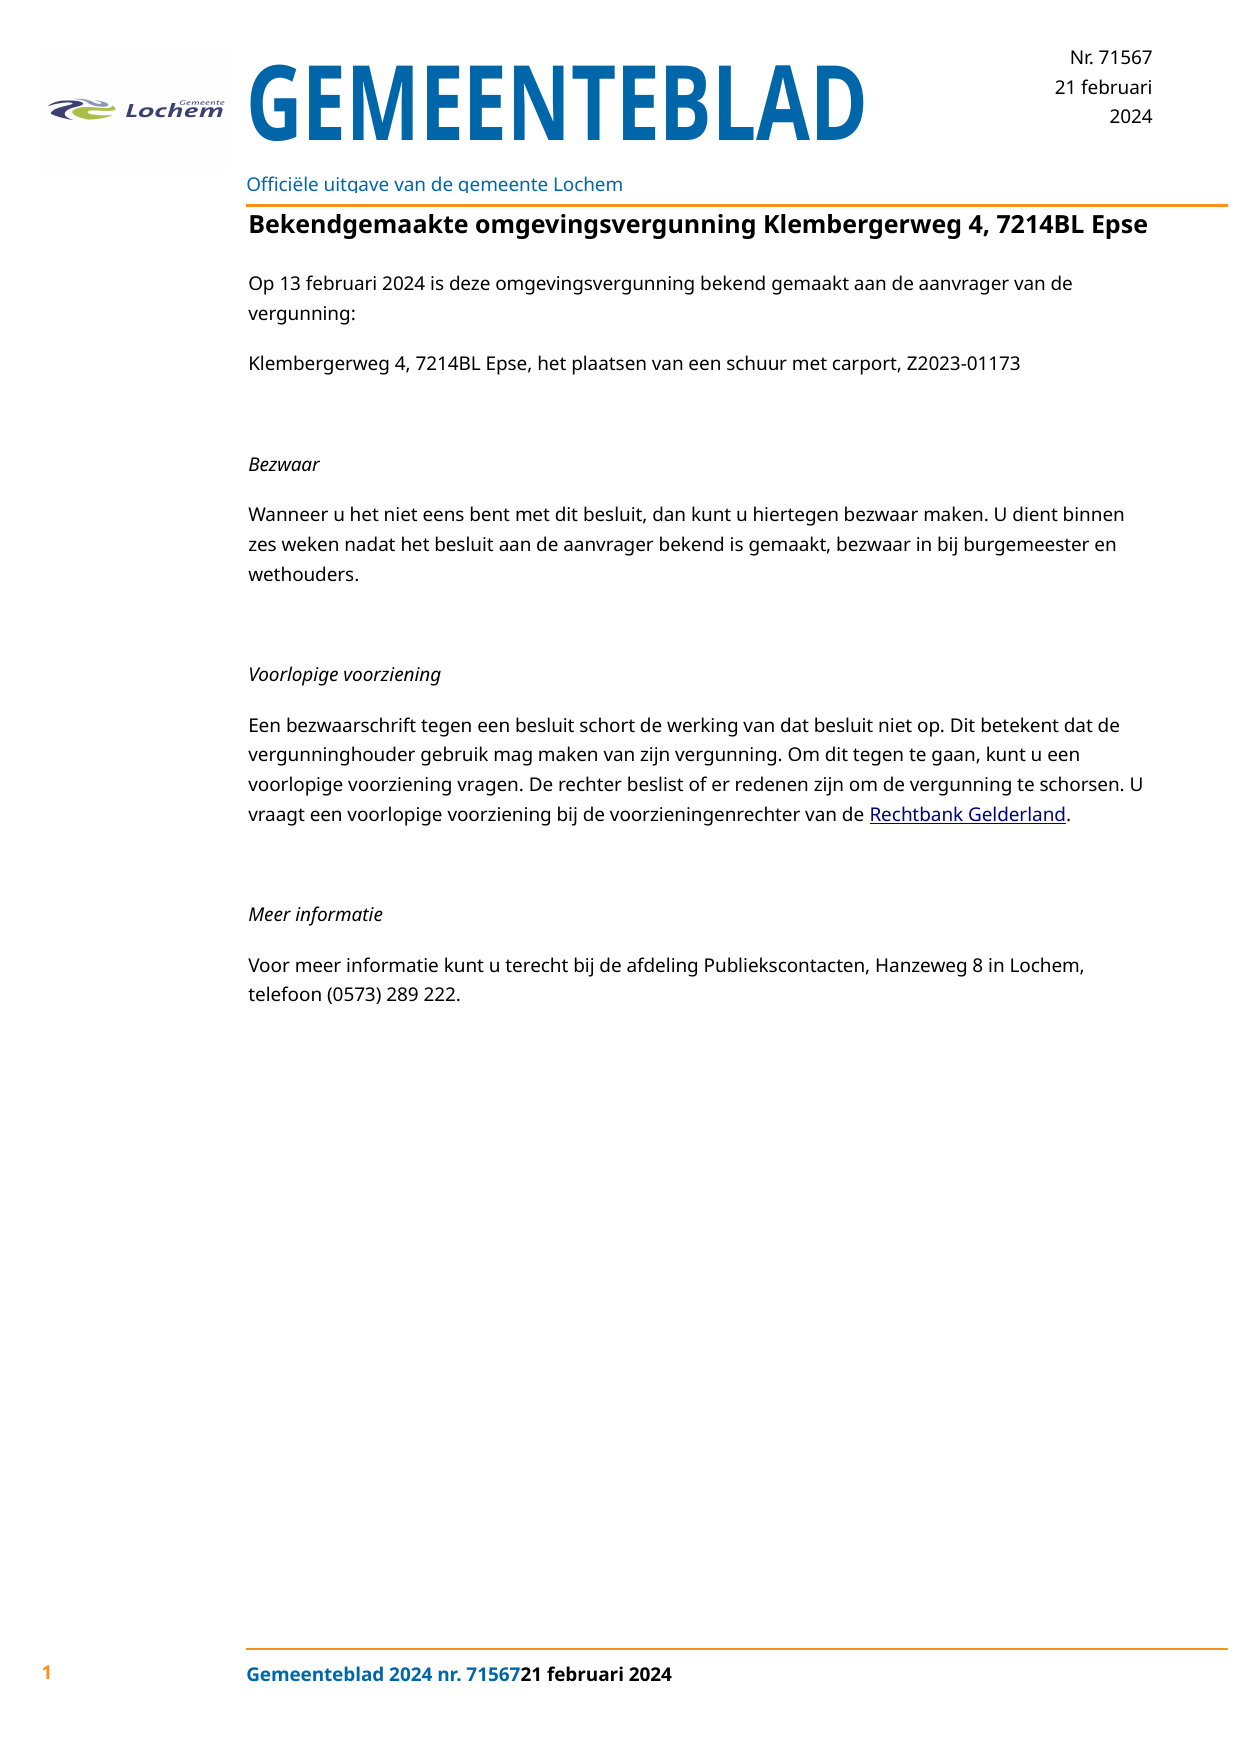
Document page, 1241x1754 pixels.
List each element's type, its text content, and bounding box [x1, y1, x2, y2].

text Een bezwaarschrift tegen een besluit schort de werking van dat besluit niet op. Dit betekent dat de vergunninghouder gebruik mag maken van zijn vergunning. Om dit tegen te gaan, kunt u een voorlopige voorziening vragen. De rechter beslist of er redenen zijn om de vergunning te schorsen. U vraagt een voorlopige voorziening bij de voorzieningenrechter van de Rechtbank Gelderland. [248, 712, 1152, 826]
text Klembergerweg 4, 7214BL Epse, het plaatsen van een schuur met carport, Z2023-01173 [248, 350, 1152, 376]
text Voorlopige voorziening [248, 662, 1152, 687]
text Bekendgemaakte omgevingsvergunning Klembergerweg 4, 7214BL Epse [248, 207, 1152, 241]
text Bezwaar [248, 451, 1152, 477]
picture [41, 47, 231, 172]
text Wanneer u het niet eens bent met dit besluit, dan kunt u hiertegen bezwaar maken. U dient binnen zes weken nadat het besluit aan de aanvrager bekend is gemaakt, bezwaar in bij burgemeester en wethouders. [248, 502, 1152, 586]
text Op 13 februari 2024 is deze omgevingsvergunning bekend gemaakt aan de aanvrager van de vergunning: [248, 270, 1152, 326]
text Voor meer informatie kunt u terecht bij de afdeling Publiekscontacten, Hanzeweg 8 in Lochem, telefoon (0573) 289 222. [248, 952, 1152, 1007]
text Meer informatie [248, 902, 1152, 927]
